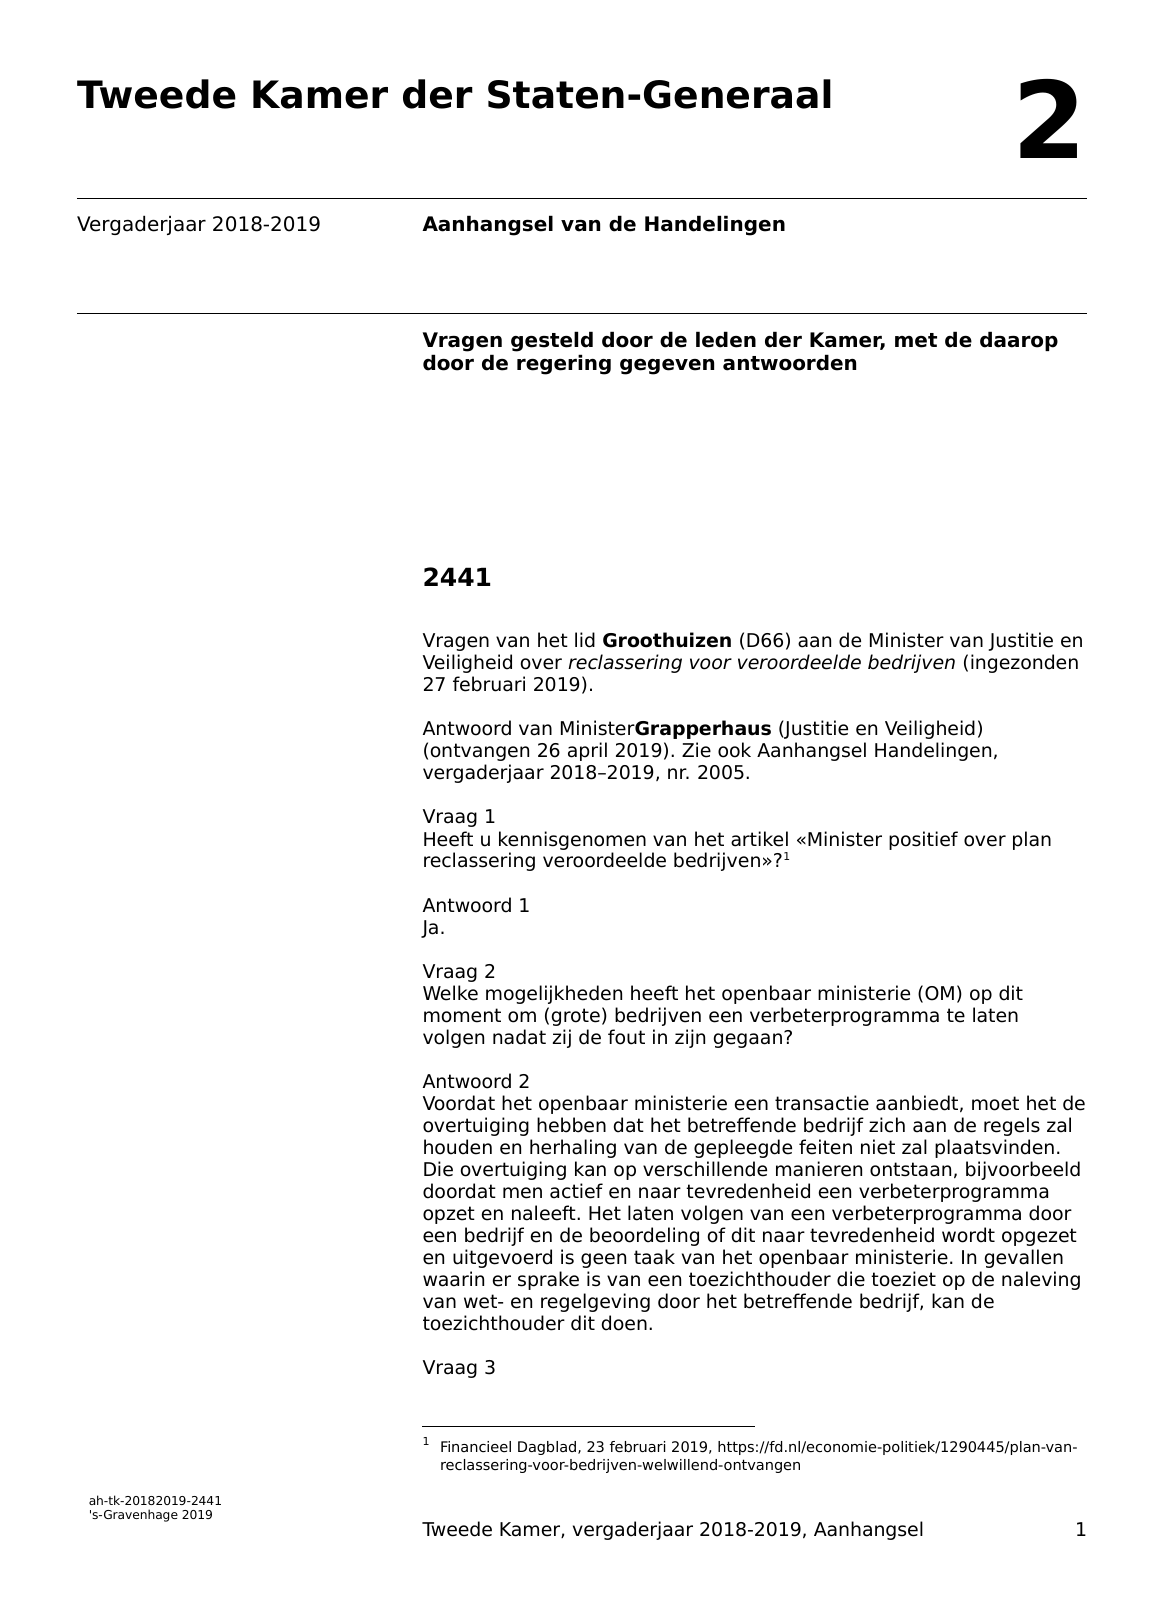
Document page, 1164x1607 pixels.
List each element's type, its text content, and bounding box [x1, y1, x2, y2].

text Heeft u kennisgenomen van het artikel «Minister positief over plan reclassering veroordeelde bedrijven»? [422, 828, 1087, 872]
text ah-tk-20182019-2441 [88, 1494, 323, 1508]
table_cell Aanhangsel van de Handelingen [422, 199, 1087, 313]
text Welke mogelijkheden heeft het openbaar ministerie (OM) op dit moment om (grote) bedrijven een verbeterprogramma te laten volgen nadat zij de fout in zijn gegaan? [422, 983, 1087, 1049]
text 2441 [422, 563, 1087, 592]
table_header Tweede Kamer der Staten-Generaal [77, 59, 886, 198]
table_cell Vergaderjaar 2018-2019 [77, 199, 422, 313]
text Voordat het openbaar ministerie een transactie aanbiedt, moet het de overtuiging hebben dat het betreffende bedrijf zich aan de regels zal houden en herhaling van de gepleegde feiten niet zal plaatsvinden. Die overtuiging kan op verschillende manieren ontstaan, bijvoorbeeld doordat men actief en naar tevredenheid een verbeterprogramma opzet en naleeft. Het laten volgen van een verbeterprogramma door een bedrijf en de beoordeling of dit naar tevredenheid wordt opgezet en uitgevoerd is geen taak van het openbaar ministerie. In gevallen waarin er sprake is van een toezichthouder die toeziet op de naleving van wet- en regelgeving door het betreffende bedrijf, kan de toezichthouder dit doen. [422, 1093, 1087, 1334]
table_cell Vragen gesteld door de leden der Kamer, met de daarop door de regering gegeven antwoorden [422, 314, 1087, 375]
table_cell [77, 314, 422, 375]
text Antwoord van MinisterGrapperhaus (Justitie en Veiligheid) (ontvangen 26 april 2019). Zie ook Aanhangsel Handelingen, vergaderjaar 2018–2019, nr. 2005. [422, 718, 1087, 784]
text Antwoord 1 [422, 894, 1087, 917]
text Vraag 1 [422, 806, 1087, 828]
text Vraag 3 [422, 1357, 1087, 1379]
text Vraag 2 [422, 961, 1087, 983]
text Financieel Dagblad, 23 februari 2019, https://fd.nl/economie-politiek/1290445/plan-van-reclassering-voor-bedrijven-welwillend-ontvangen [422, 1435, 1087, 1474]
text 's-Gravenhage 2019 [88, 1508, 323, 1522]
text Antwoord 2 [422, 1071, 1087, 1093]
text Ja. [422, 917, 1087, 938]
text Vragen van het lid Groothuizen (D66) aan de Minister van Justitie en Veiligheid over reclassering voor veroordeelde bedrijven (ingezonden 27 februari 2019). [422, 630, 1087, 696]
table_header 2 [886, 59, 1087, 198]
